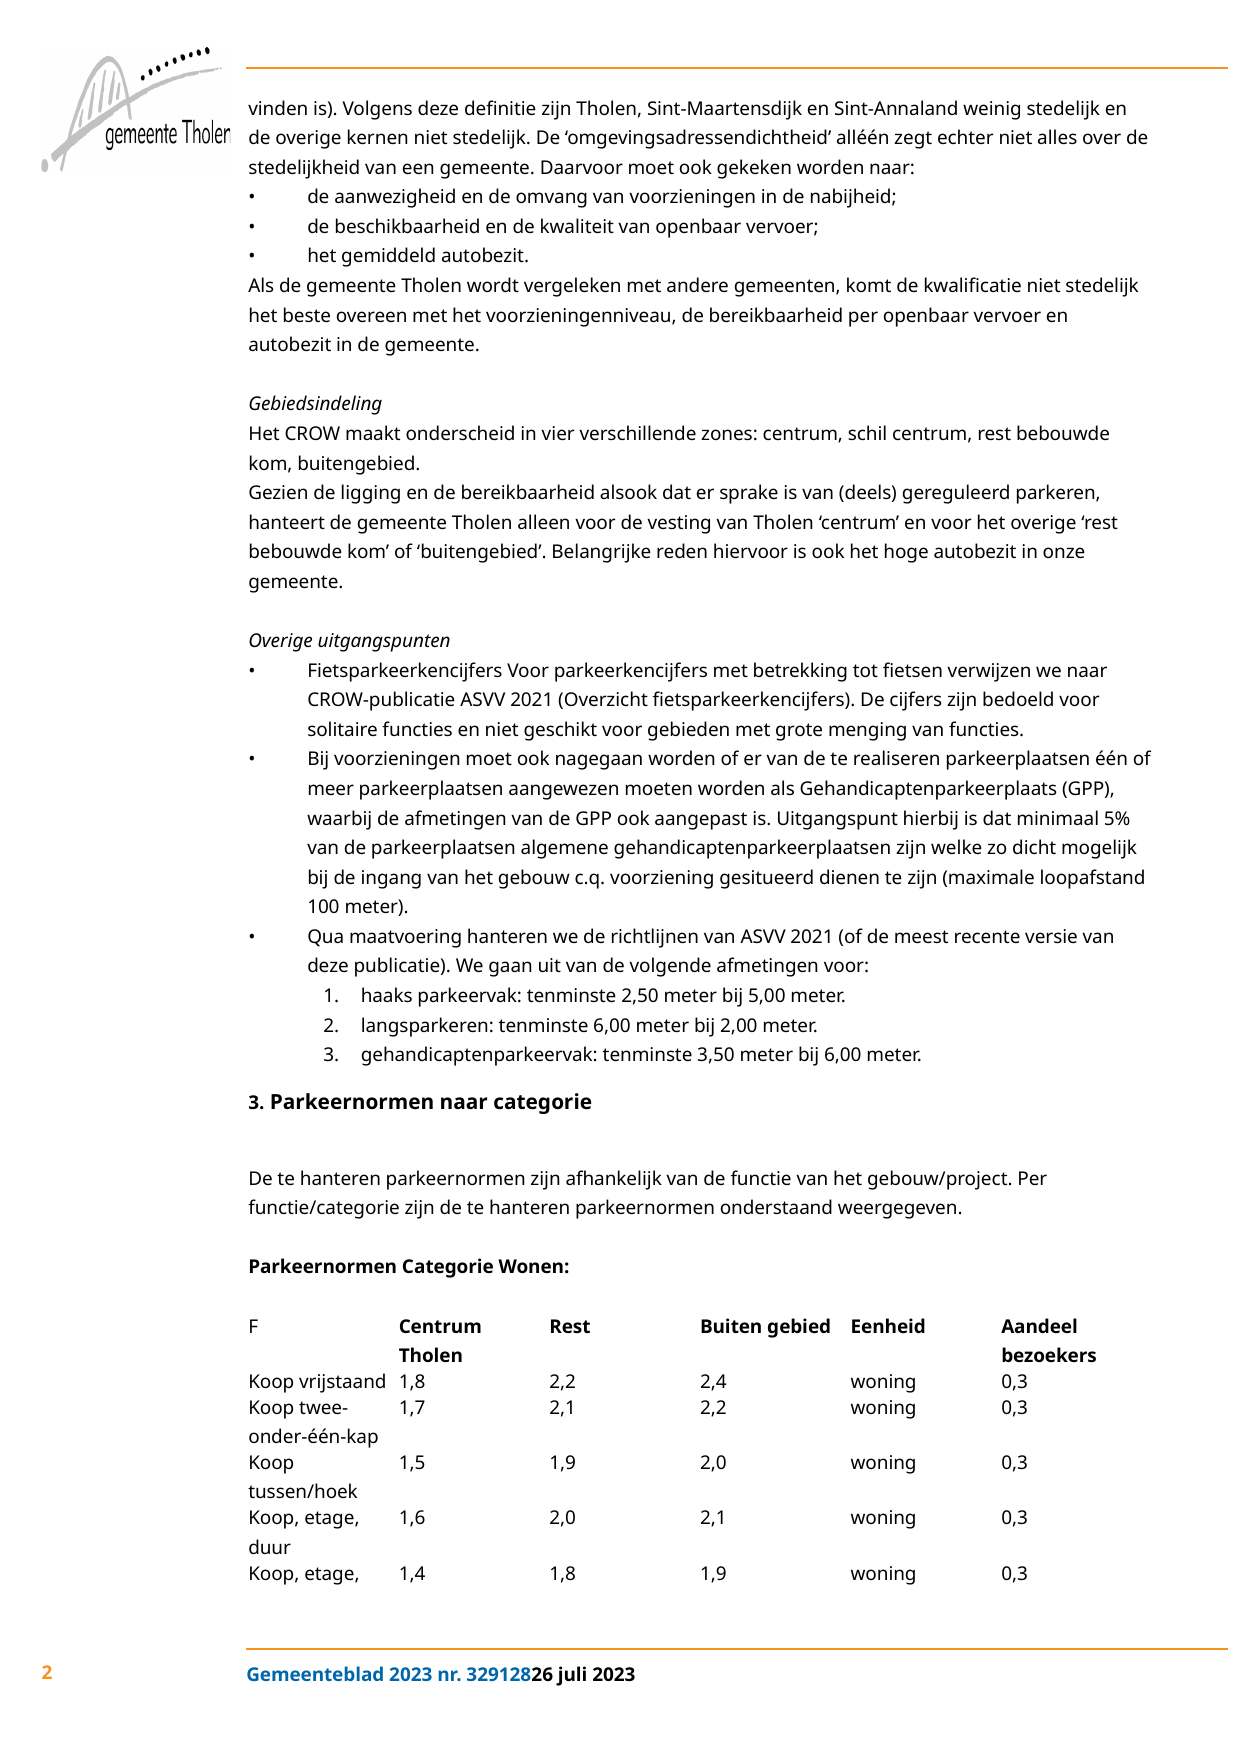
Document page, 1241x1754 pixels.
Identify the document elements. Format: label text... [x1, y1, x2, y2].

table_cell Koop, etage, duur [248, 1505, 398, 1560]
list haaks parkeervak: tenminste 2,50 meter bij 5,00 meter. [323, 982, 1152, 1008]
table_header Buiten gebied [700, 1313, 850, 1368]
table_cell 2,2 [700, 1394, 850, 1449]
table_cell 1,9 [700, 1560, 850, 1586]
list Bij voorzieningen moet ook nagegaan worden of er van de te realiseren parkeerplaatsen één of meer parkeerplaatsen aangewezen moeten worden als Gehandicaptenparkeerplaats (GPP), waarbij de afmetingen van de GPP ook aangepast is. Uitgangspunt hierbij is dat minimaal 5% van de parkeerplaatsen algemene gehandicaptenparkeerplaatsen zijn welke zo dicht mogelijk bij de ingang van het gebouw c.q. voorziening gesitueerd dienen te zijn (maximale loopafstand 100 meter). [248, 746, 1152, 919]
table_header Eenheid [850, 1313, 1001, 1368]
list de beschikbaarheid en de kwaliteit van openbaar vervoer; [248, 213, 1152, 239]
table_header Aandeel bezoekers [1001, 1313, 1152, 1368]
table_header Centrum Tholen [399, 1313, 549, 1368]
text De te hanteren parkeernormen zijn afhankelijk van de functie van het gebouw/project. Per functie/categorie zijn de te hanteren parkeernormen onderstaand weergegeven. [248, 1165, 1152, 1220]
text Overige uitgangspunten [248, 627, 1152, 653]
table_cell 2,0 [700, 1449, 850, 1504]
text Parkeernormen Categorie Wonen: [248, 1253, 1152, 1279]
table_cell woning [850, 1449, 1001, 1504]
text Het CROW maakt onderscheid in vier verschillende zones: centrum, schil centrum, rest bebouwde kom, buitengebied. [248, 420, 1152, 476]
list Fietsparkeerkencijfers Voor parkeerkencijfers met betrekking tot fietsen verwijzen we naar CROW-publicatie ASVV 2021 (Overzicht fietsparkeerkencijfers). De cijfers zijn bedoeld voor solitaire functies en niet geschikt voor gebieden met grote menging van functies. [248, 657, 1152, 742]
table_cell woning [850, 1368, 1001, 1394]
table_cell woning [850, 1394, 1001, 1449]
table_cell 1,8 [549, 1560, 700, 1586]
table_cell 2,1 [700, 1505, 850, 1560]
table_cell 0,3 [1001, 1449, 1152, 1504]
table_cell Koop tussen/hoek [248, 1449, 398, 1504]
text Gebiedsindeling [248, 391, 1152, 416]
list langsparkeren: tenminste 6,00 meter bij 2,00 meter. [323, 1012, 1152, 1038]
list de aanwezigheid en de omvang van voorzieningen in de nabijheid; [248, 183, 1152, 209]
table_cell woning [850, 1505, 1001, 1560]
table_header Rest [549, 1313, 700, 1368]
picture [41, 47, 231, 172]
table_cell 0,3 [1001, 1368, 1152, 1394]
table_cell 1,8 [399, 1368, 549, 1394]
table_cell 1,6 [399, 1505, 549, 1560]
table_cell Koop vrijstaand [248, 1368, 398, 1394]
list het gemiddeld autobezit. [248, 243, 1152, 268]
text Als de gemeente Tholen wordt vergeleken met andere gemeenten, komt de kwalificatie niet stedelijk het beste overeen met het voorzieningenniveau, de bereikbaarheid per openbaar vervoer en autobezit in de gemeente. [248, 272, 1152, 357]
table_cell 1,7 [399, 1394, 549, 1449]
table_header F [248, 1313, 398, 1368]
list gehandicaptenparkeervak: tenminste 3,50 meter bij 6,00 meter. [323, 1041, 1152, 1067]
table_cell 2,0 [549, 1505, 700, 1560]
table_cell 0,3 [1001, 1394, 1152, 1449]
text 3. Parkeernormen naar categorie [248, 1087, 1152, 1116]
table_cell 1,4 [399, 1560, 549, 1586]
table_cell 2,4 [700, 1368, 850, 1394]
table_cell Koop, etage, [248, 1560, 398, 1586]
table_cell 2,1 [549, 1394, 700, 1449]
table_cell 1,9 [549, 1449, 700, 1504]
table_cell woning [850, 1560, 1001, 1586]
text vinden is). Volgens deze definitie zijn Tholen, Sint-Maartensdijk en Sint-Annaland weinig stedelijk en de overige kernen niet stedelijk. De ‘omgevingsadressendichtheid’ alléén zegt echter niet alles over de stedelijkheid van een gemeente. Daarvoor moet ook gekeken worden naar: [248, 95, 1152, 180]
list Qua maatvoering hanteren we de richtlijnen van ASVV 2021 (of de meest recente versie van deze publicatie). We gaan uit van de volgende afmetingen voor: [248, 923, 1152, 978]
text Gezien de ligging en de bereikbaarheid alsook dat er sprake is van (deels) gereguleerd parkeren, hanteert de gemeente Tholen alleen voor de vesting van Tholen ‘centrum’ en voor het overige ‘rest bebouwde kom’ of ‘buitengebied’. Belangrijke reden hiervoor is ook het hoge autobezit in onze gemeente. [248, 479, 1152, 594]
table_cell 1,5 [399, 1449, 549, 1504]
table_cell 2,2 [549, 1368, 700, 1394]
table_cell Koop twee-onder-één-kap [248, 1394, 398, 1449]
table_cell 0,3 [1001, 1560, 1152, 1586]
table_cell 0,3 [1001, 1505, 1152, 1560]
